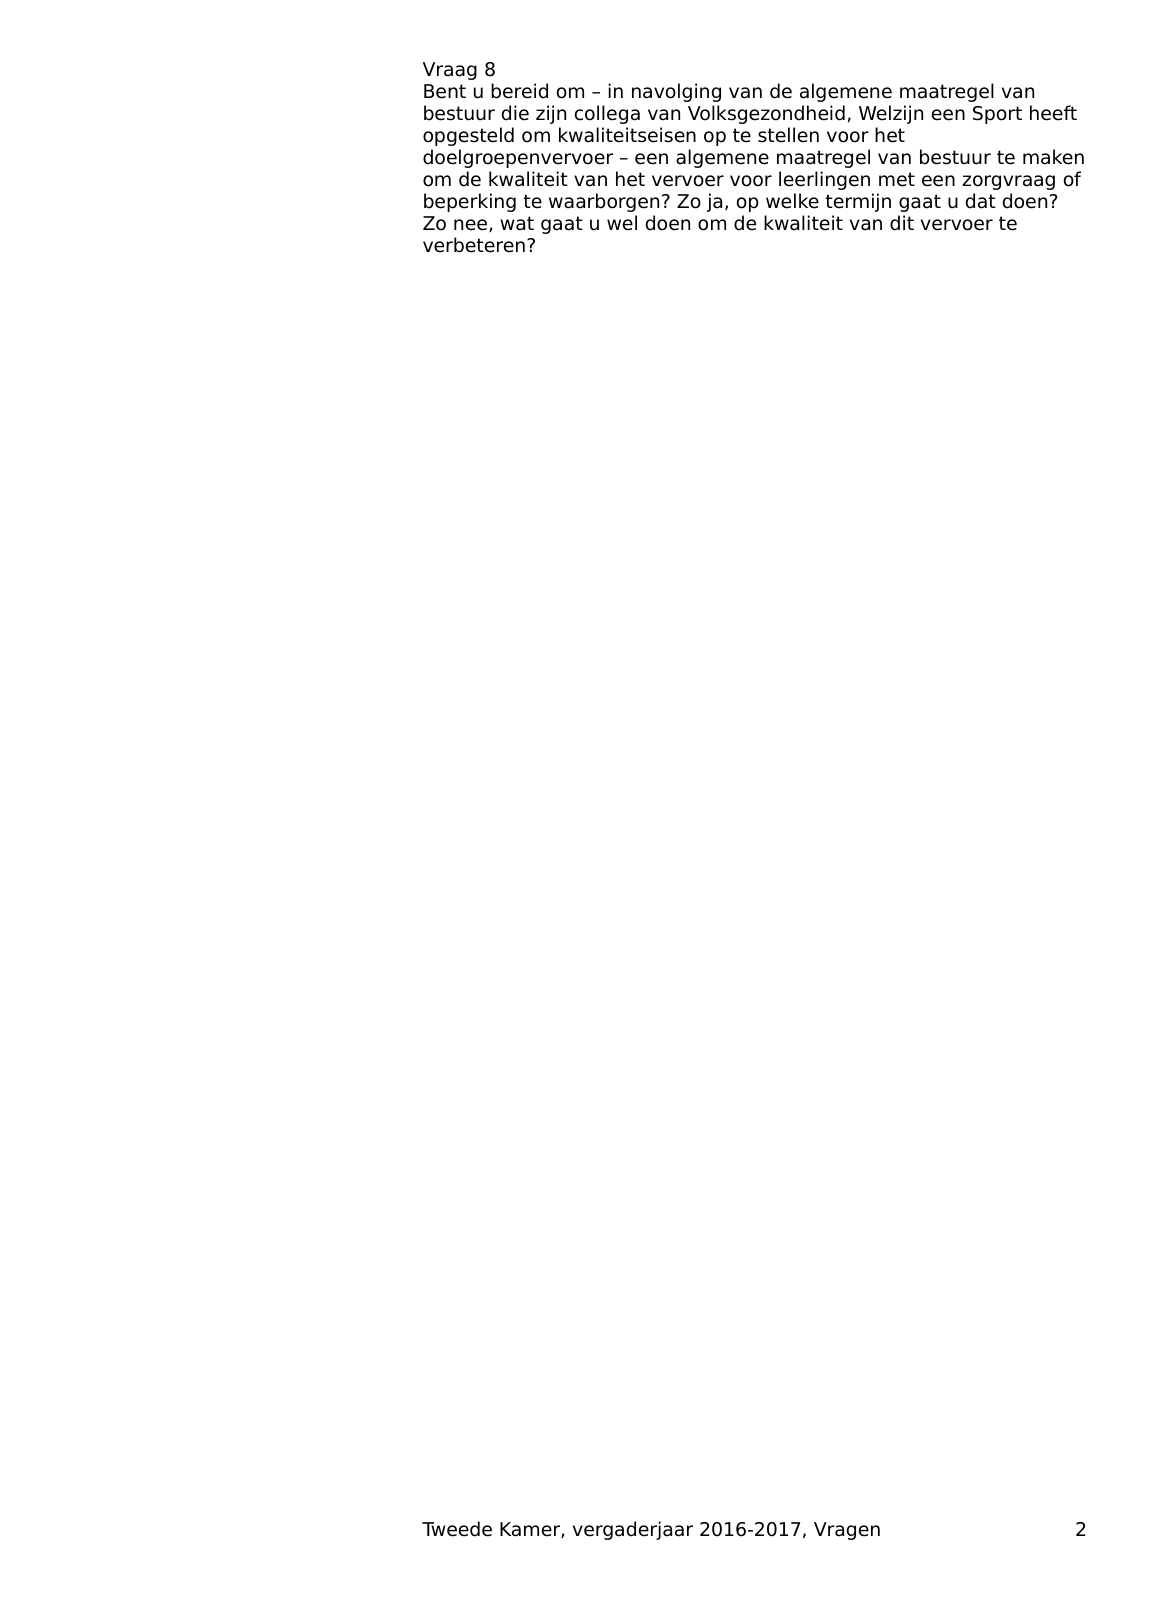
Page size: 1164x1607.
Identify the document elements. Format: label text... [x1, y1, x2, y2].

text Bent u bereid om – in navolging van de algemene maatregel van bestuur die zijn collega van Volksgezondheid, Welzijn een Sport heeft opgesteld om kwaliteitseisen op te stellen voor het doelgroepenvervoer – een algemene maatregel van bestuur te maken om de kwaliteit van het vervoer voor leerlingen met een zorgvraag of beperking te waarborgen? Zo ja, op welke termijn gaat u dat doen? Zo nee, wat gaat u wel doen om de kwaliteit van dit vervoer te verbeteren? [422, 81, 1087, 257]
text Vraag 8 [422, 59, 1087, 81]
